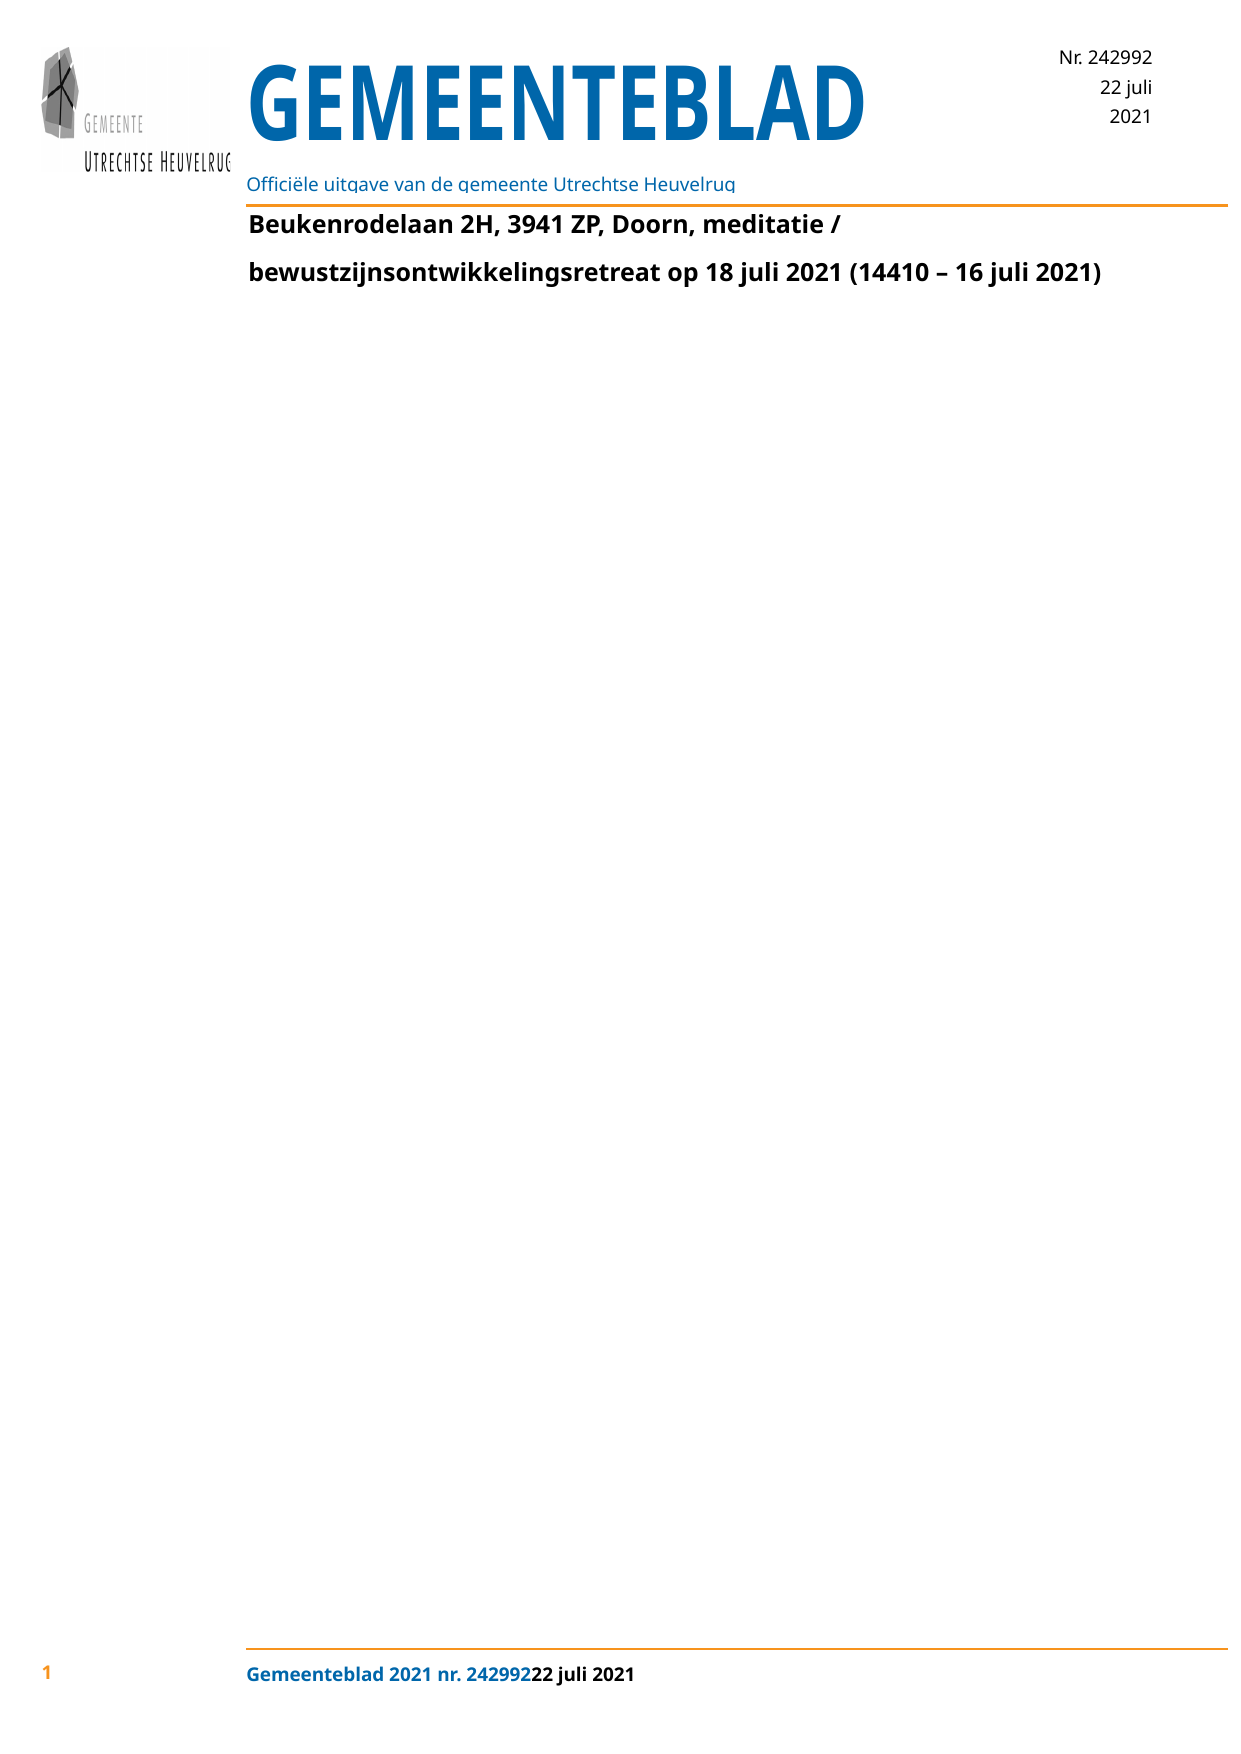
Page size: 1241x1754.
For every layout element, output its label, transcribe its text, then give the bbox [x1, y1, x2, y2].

picture [41, 47, 231, 172]
text Beukenrodelaan 2H, 3941 ZP, Doorn, meditatie / bewustzijnsontwikkelingsretreat op 18 juli 2021 (14410 – 16 juli 2021) [248, 207, 1152, 288]
